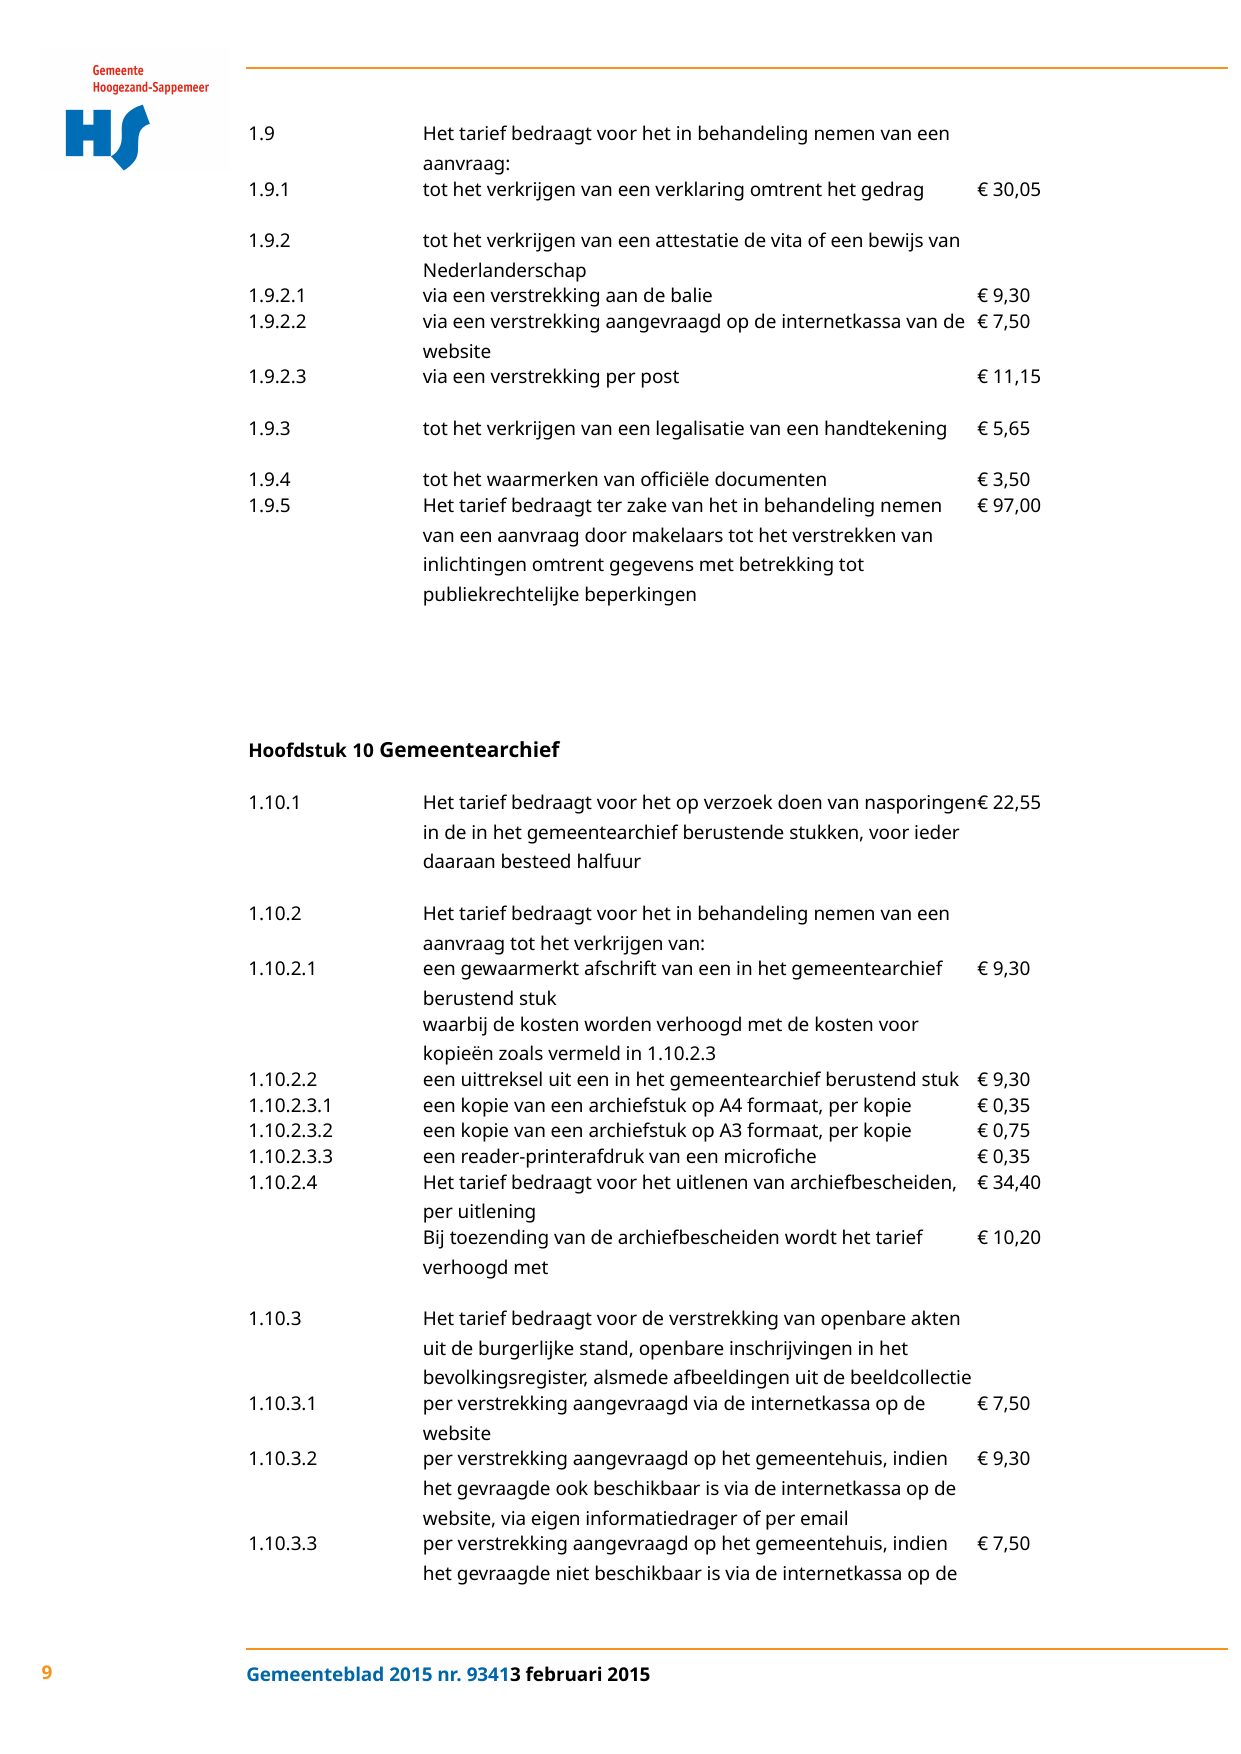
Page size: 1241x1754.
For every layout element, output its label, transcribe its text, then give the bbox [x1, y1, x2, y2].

table_cell 1.9.3 [248, 415, 423, 441]
table_cell 1.9.2.1 [248, 283, 423, 308]
table_cell 1.10.2.2 [248, 1066, 423, 1092]
table_cell [423, 633, 977, 658]
table_cell [423, 607, 977, 632]
table_cell [977, 607, 1152, 632]
table_cell € 7,50 [977, 308, 1152, 364]
table_cell 1.9.5 [248, 492, 423, 607]
table_cell tot het verkrijgen van een attestatie de vita of een bewijs van Nederlanderschap [423, 227, 977, 283]
table_cell [423, 1280, 977, 1305]
table_cell € 10,20 [977, 1224, 1152, 1280]
table_cell € 9,30 [977, 283, 1152, 308]
table_cell € 0,75 [977, 1118, 1152, 1143]
table_cell [977, 900, 1152, 956]
table_cell [977, 1280, 1152, 1305]
table_cell [977, 227, 1152, 283]
table_cell 1.10.3.3 [248, 1531, 423, 1586]
table_cell [977, 1011, 1152, 1066]
table_cell € 9,30 [977, 1446, 1152, 1531]
table_cell Het tarief bedraagt voor de verstrekking van openbare akten uit de burgerlijke stand, openbare inschrijvingen in het bevolkingsregister, alsmede afbeeldingen uit de beeldcollectie [423, 1305, 977, 1390]
text Hoofdstuk 10 Gemeentearchief [248, 735, 1152, 764]
table_cell tot het waarmerken van officiële documenten [423, 467, 977, 492]
table_cell [423, 875, 977, 900]
table_cell [248, 202, 423, 227]
table_cell een kopie van een archiefstuk op A4 formaat, per kopie [423, 1092, 977, 1118]
table_cell een uittreksel uit een in het gemeentearchief berustend stuk [423, 1066, 977, 1092]
table_cell € 5,65 [977, 415, 1152, 441]
table_cell [248, 1280, 423, 1305]
table_cell [248, 1224, 423, 1280]
table_cell 1.10.2.3.2 [248, 1118, 423, 1143]
table_cell [248, 658, 423, 684]
table_cell 1.10.2.1 [248, 956, 423, 1011]
table_cell [977, 633, 1152, 658]
table_cell Het tarief bedraagt voor het uitlenen van archiefbescheiden, per uitlening [423, 1169, 977, 1224]
table_cell [977, 202, 1152, 227]
table_cell € 30,05 [977, 176, 1152, 202]
table_cell [977, 875, 1152, 900]
table_cell [248, 875, 423, 900]
table_cell waarbij de kosten worden verhoogd met de kosten voor kopieën zoals vermeld in 1.10.2.3 [423, 1011, 977, 1066]
table_cell 1.10.3.1 [248, 1390, 423, 1446]
table_cell [248, 607, 423, 632]
table_cell [248, 441, 423, 467]
table_header 1.9 [248, 121, 423, 176]
table_cell een kopie van een archiefstuk op A3 formaat, per kopie [423, 1118, 977, 1143]
table_cell 1.10.2.3.3 [248, 1143, 423, 1169]
table_cell € 0,35 [977, 1143, 1152, 1169]
table_cell Het tarief bedraagt voor het in behandeling nemen van een aanvraag tot het verkrijgen van: [423, 900, 977, 956]
table_cell Het tarief bedraagt ter zake van het in behandeling nemen van een aanvraag door makelaars tot het verstrekken van inlichtingen omtrent gegevens met betrekking tot publiekrechtelijke beperkingen [423, 492, 977, 607]
table_cell [423, 441, 977, 467]
table_cell per verstrekking aangevraagd op het gemeentehuis, indien het gevraagde niet beschikbaar is via de internetkassa op de [423, 1531, 977, 1586]
table_cell € 97,00 [977, 492, 1152, 607]
table_cell 1.10.3.2 [248, 1446, 423, 1531]
table_cell [977, 441, 1152, 467]
table_cell per verstrekking aangevraagd via de internetkassa op de website [423, 1390, 977, 1446]
table_cell 1.9.2.3 [248, 364, 423, 389]
table_cell € 34,40 [977, 1169, 1152, 1224]
table_cell via een verstrekking per post [423, 364, 977, 389]
table_cell per verstrekking aangevraagd op het gemeentehuis, indien het gevraagde ook beschikbaar is via de internetkassa op de website, via eigen informatiedrager of per email [423, 1446, 977, 1531]
table_header [977, 121, 1152, 176]
table_cell [977, 1305, 1152, 1390]
table_cell via een verstrekking aan de balie [423, 283, 977, 308]
table_cell € 7,50 [977, 1531, 1152, 1586]
table_cell [423, 658, 977, 684]
table_cell [423, 202, 977, 227]
table_cell 1.9.1 [248, 176, 423, 202]
table_cell 1.9.2 [248, 227, 423, 283]
table_cell 1.10.3 [248, 1305, 423, 1390]
table_header 1.10.1 [248, 790, 423, 874]
table_header Het tarief bedraagt voor het op verzoek doen van nasporingen in de in het gemeentearchief berustende stukken, voor ieder daaraan besteed halfuur [423, 790, 977, 874]
table_cell € 0,35 [977, 1092, 1152, 1118]
table_cell tot het verkrijgen van een legalisatie van een handtekening [423, 415, 977, 441]
table_cell 1.9.2.2 [248, 308, 423, 364]
table_cell € 9,30 [977, 956, 1152, 1011]
table_cell [248, 1011, 423, 1066]
table_cell [977, 389, 1152, 415]
table_cell € 11,15 [977, 364, 1152, 389]
table_cell 1.9.4 [248, 467, 423, 492]
table_cell € 9,30 [977, 1066, 1152, 1092]
table_cell [977, 658, 1152, 684]
table_cell [423, 389, 977, 415]
table_cell Bij toezending van de archiefbescheiden wordt het tarief verhoogd met [423, 1224, 977, 1280]
table_header Het tarief bedraagt voor het in behandeling nemen van een aanvraag: [423, 121, 977, 176]
table_cell [248, 633, 423, 658]
table_cell € 7,50 [977, 1390, 1152, 1446]
table_cell [248, 389, 423, 415]
table_cell 1.10.2.4 [248, 1169, 423, 1224]
table_cell 1.10.2.3.1 [248, 1092, 423, 1118]
table_cell € 3,50 [977, 467, 1152, 492]
table_cell een reader-printerafdruk van een microfiche [423, 1143, 977, 1169]
table_header € 22,55 [977, 790, 1152, 874]
picture [41, 47, 231, 172]
table_cell 1.10.2 [248, 900, 423, 956]
table_cell via een verstrekking aangevraagd op de internetkassa van de website [423, 308, 977, 364]
table_cell tot het verkrijgen van een verklaring omtrent het gedrag [423, 176, 977, 202]
table_cell een gewaarmerkt afschrift van een in het gemeentearchief berustend stuk [423, 956, 977, 1011]
